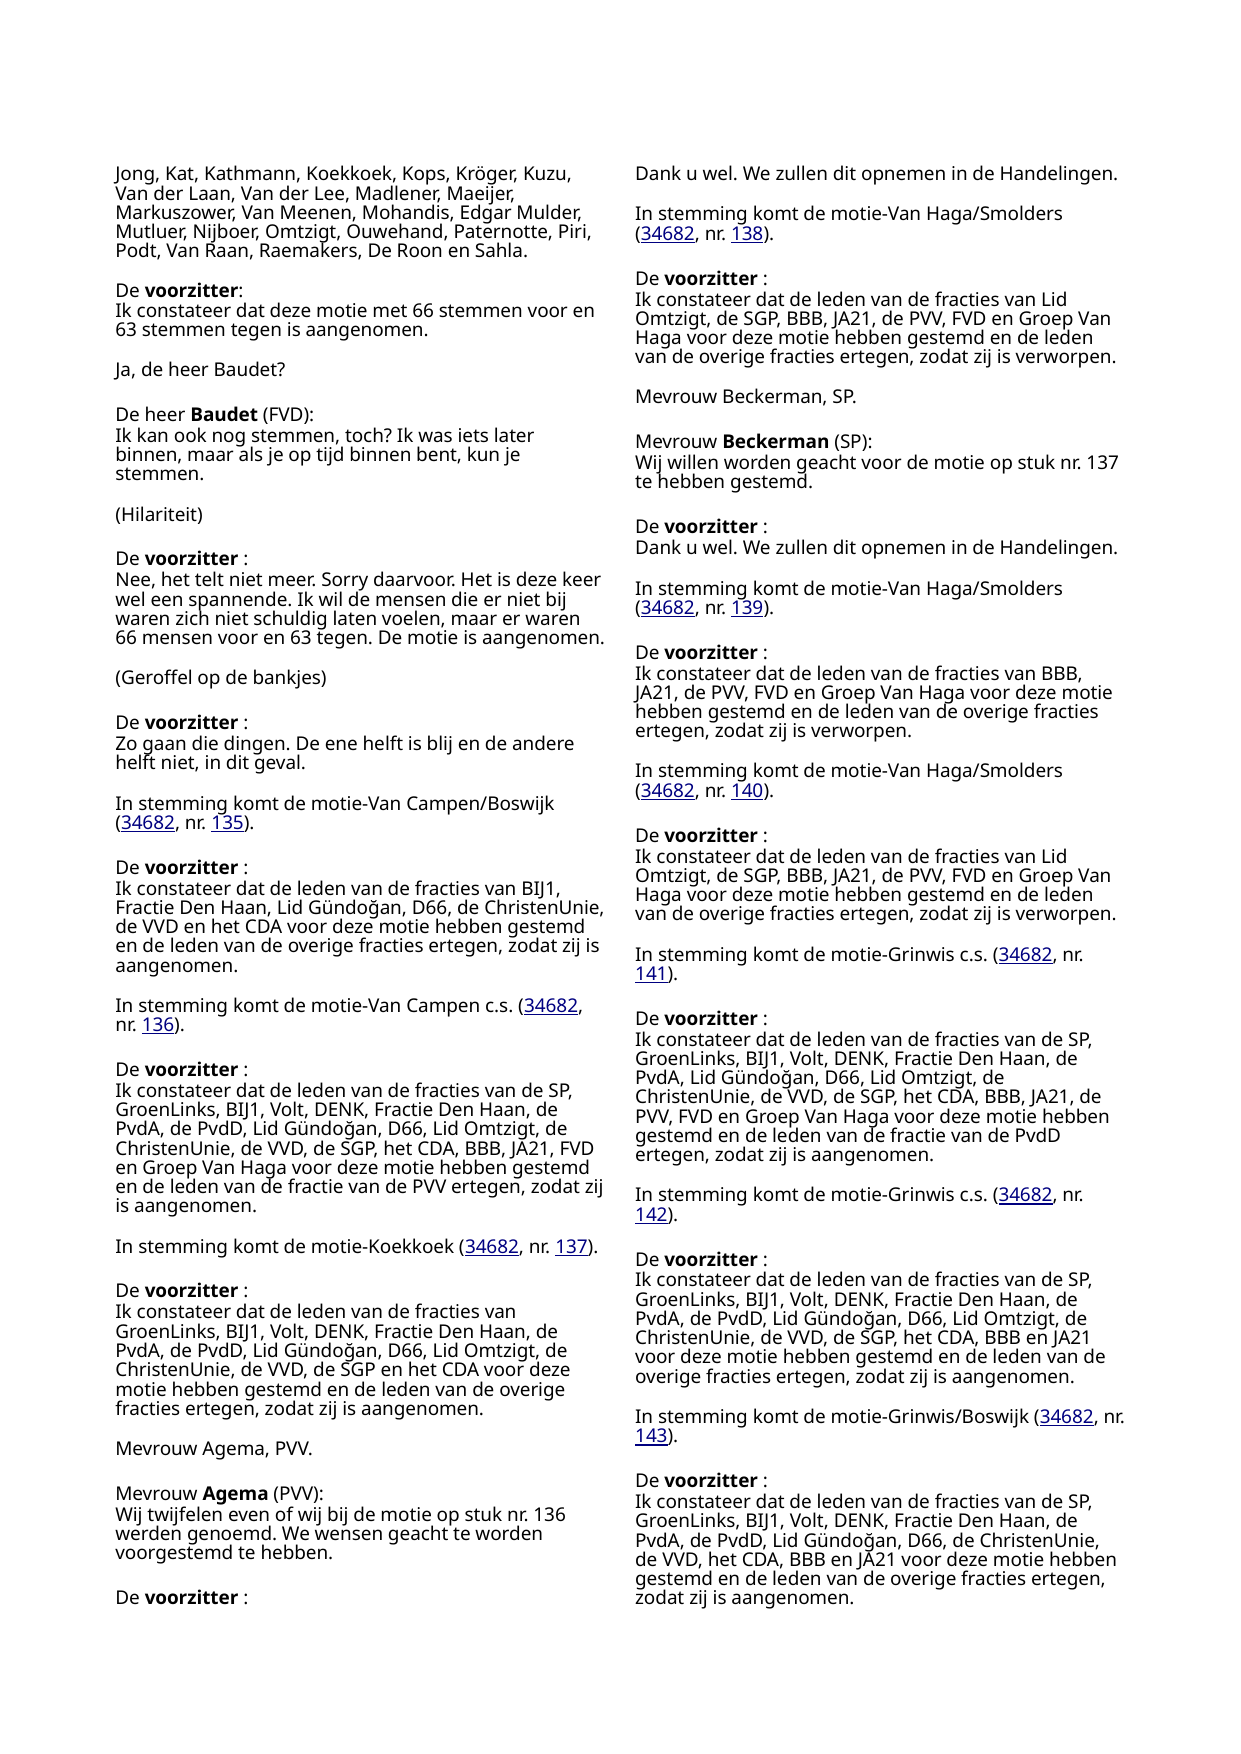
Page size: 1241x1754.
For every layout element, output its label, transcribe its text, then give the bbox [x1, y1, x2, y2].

text Mevrouw Beckerman (SP): [635, 428, 1125, 454]
text Zo gaan die dingen. De ene helft is blij en de andere helft niet, in dit geval. [115, 735, 605, 774]
text De voorzitter : [635, 822, 1125, 848]
text Mevrouw Beckerman, SP. [635, 388, 1125, 408]
text In stemming komt de motie-Van Haga/Smolders (34682, nr. 138). [635, 205, 1125, 244]
text In stemming komt de motie-Grinwis c.s. (34682, nr. 142). [635, 1186, 1125, 1225]
text De voorzitter : [635, 639, 1125, 664]
text De voorzitter : [115, 854, 605, 879]
text De voorzitter: [115, 282, 605, 302]
text De voorzitter : [115, 546, 605, 571]
text De voorzitter : [115, 1278, 605, 1303]
text Ik constateer dat de leden van de fracties van Lid Omtzigt, de SGP, BBB, JA21, de PVV, FVD en Groep Van Haga voor deze motie hebben gestemd en de leden van de overige fracties ertegen, zodat zij is verworpen. [635, 848, 1125, 925]
text Ik constateer dat de leden van de fracties van de SP, GroenLinks, BIJ1, Volt, DENK, Fractie Den Haan, de PvdA, de PvdD, Lid Gündoğan, D66, Lid Omtzigt, de ChristenUnie, de VVD, de SGP, het CDA, BBB, JA21, FVD en Groep Van Haga voor deze motie hebben gestemd en de leden van de fractie van de PVV ertegen, zodat zij is aangenomen. [115, 1082, 605, 1217]
text De voorzitter : [115, 1056, 605, 1082]
text Ik constateer dat de leden van de fracties van GroenLinks, BIJ1, Volt, DENK, Fractie Den Haan, de PvdA, de PvdD, Lid Gündoğan, D66, Lid Omtzigt, de ChristenUnie, de VVD, de SGP en het CDA voor deze motie hebben gestemd en de leden van de overige fracties ertegen, zodat zij is aangenomen. [115, 1303, 605, 1419]
text In stemming komt de motie-Van Campen/Boswijk (34682, nr. 135). [115, 794, 605, 833]
text In stemming komt de motie-Van Haga/Smolders (34682, nr. 139). [635, 579, 1125, 618]
text Nee, het telt niet meer. Sorry daarvoor. Het is deze keer wel een spannende. Ik wil de mensen die er niet bij waren zich niet schuldig laten voelen, maar er waren 66 mensen voor en 63 tegen. De motie is aangenomen. [115, 571, 605, 648]
text Ik constateer dat de leden van de fracties van Lid Omtzigt, de SGP, BBB, JA21, de PVV, FVD en Groep Van Haga voor deze motie hebben gestemd en de leden van de overige fracties ertegen, zodat zij is verworpen. [635, 291, 1125, 368]
text De voorzitter : [635, 1246, 1125, 1271]
text (Hilariteit) [115, 506, 605, 525]
text Ik constateer dat deze motie met 66 stemmen voor en 63 stemmen tegen is aangenomen. [115, 302, 605, 340]
text (Geroffel op de bankjes) [115, 669, 605, 688]
text Ik constateer dat de leden van de fracties van de SP, GroenLinks, BIJ1, Volt, DENK, Fractie Den Haan, de PvdA, Lid Gündoğan, D66, Lid Omtzigt, de ChristenUnie, de VVD, de SGP, het CDA, BBB, JA21, de PVV, FVD en Groep Van Haga voor deze motie hebben gestemd en de leden van de fractie van de PvdD ertegen, zodat zij is aangenomen. [635, 1031, 1125, 1166]
text De voorzitter : [635, 1005, 1125, 1031]
text In stemming komt de motie-Koekkoek (34682, nr. 137). [115, 1238, 605, 1257]
text In stemming komt de motie-Grinwis c.s. (34682, nr. 141). [635, 946, 1125, 984]
text Dank u wel. We zullen dit opnemen in de Handelingen. [635, 539, 1125, 559]
text Ja, de heer Baudet? [115, 361, 605, 380]
text De heer Baudet (FVD): [115, 401, 605, 427]
text Ik constateer dat de leden van de fracties van de SP, GroenLinks, BIJ1, Volt, DENK, Fractie Den Haan, de PvdA, de PvdD, Lid Gündoğan, D66, de ChristenUnie, de VVD, het CDA, BBB en JA21 voor deze motie hebben gestemd en de leden van de overige fracties ertegen, zodat zij is aangenomen. [635, 1493, 1125, 1609]
text De voorzitter : [115, 1584, 605, 1610]
text Mevrouw Agema (PVV): [115, 1480, 605, 1506]
text Jong, Kat, Kathmann, Koekkoek, Kops, Kröger, Kuzu, Van der Laan, Van der Lee, Madlener, Maeijer, Markuszower, Van Meenen, Mohandis, Edgar Mulder, Mutluer, Nijboer, Omtzigt, Ouwehand, Paternotte, Piri, Podt, Van Raan, Raemakers, De Roon en Sahla. [115, 165, 605, 262]
text De voorzitter : [635, 514, 1125, 539]
text Ik constateer dat de leden van de fracties van BIJ1, Fractie Den Haan, Lid Gündoğan, D66, de ChristenUnie, de VVD en het CDA voor deze motie hebben gestemd en de leden van de overige fracties ertegen, zodat zij is aangenomen. [115, 879, 605, 976]
text In stemming komt de motie-Grinwis/Boswijk (34682, nr. 143). [635, 1408, 1125, 1446]
text Wij willen worden geacht voor de motie op stuk nr. 137 te hebben gestemd. [635, 454, 1125, 493]
text Dank u wel. We zullen dit opnemen in de Handelingen. [635, 165, 1125, 184]
text Ik constateer dat de leden van de fracties van de SP, GroenLinks, BIJ1, Volt, DENK, Fractie Den Haan, de PvdA, de PvdD, Lid Gündoğan, D66, Lid Omtzigt, de ChristenUnie, de VVD, de SGP, het CDA, BBB en JA21 voor deze motie hebben gestemd en de leden van de overige fracties ertegen, zodat zij is aangenomen. [635, 1271, 1125, 1387]
text Mevrouw Agema, PVV. [115, 1440, 605, 1459]
text Ik constateer dat de leden van de fracties van BBB, JA21, de PVV, FVD en Groep Van Haga voor deze motie hebben gestemd en de leden van de overige fracties ertegen, zodat zij is verworpen. [635, 664, 1125, 742]
text De voorzitter : [115, 709, 605, 735]
text In stemming komt de motie-Van Campen c.s. (34682, nr. 136). [115, 997, 605, 1035]
text De voorzitter : [635, 265, 1125, 291]
text Ik kan ook nog stemmen, toch? Ik was iets later binnen, maar als je op tijd binnen bent, kun je stemmen. [115, 427, 605, 485]
text Wij twijfelen even of wij bij de motie op stuk nr. 136 werden genoemd. We wensen geacht te worden voorgestemd te hebben. [115, 1506, 605, 1563]
text De voorzitter : [635, 1467, 1125, 1493]
text In stemming komt de motie-Van Haga/Smolders (34682, nr. 140). [635, 762, 1125, 801]
